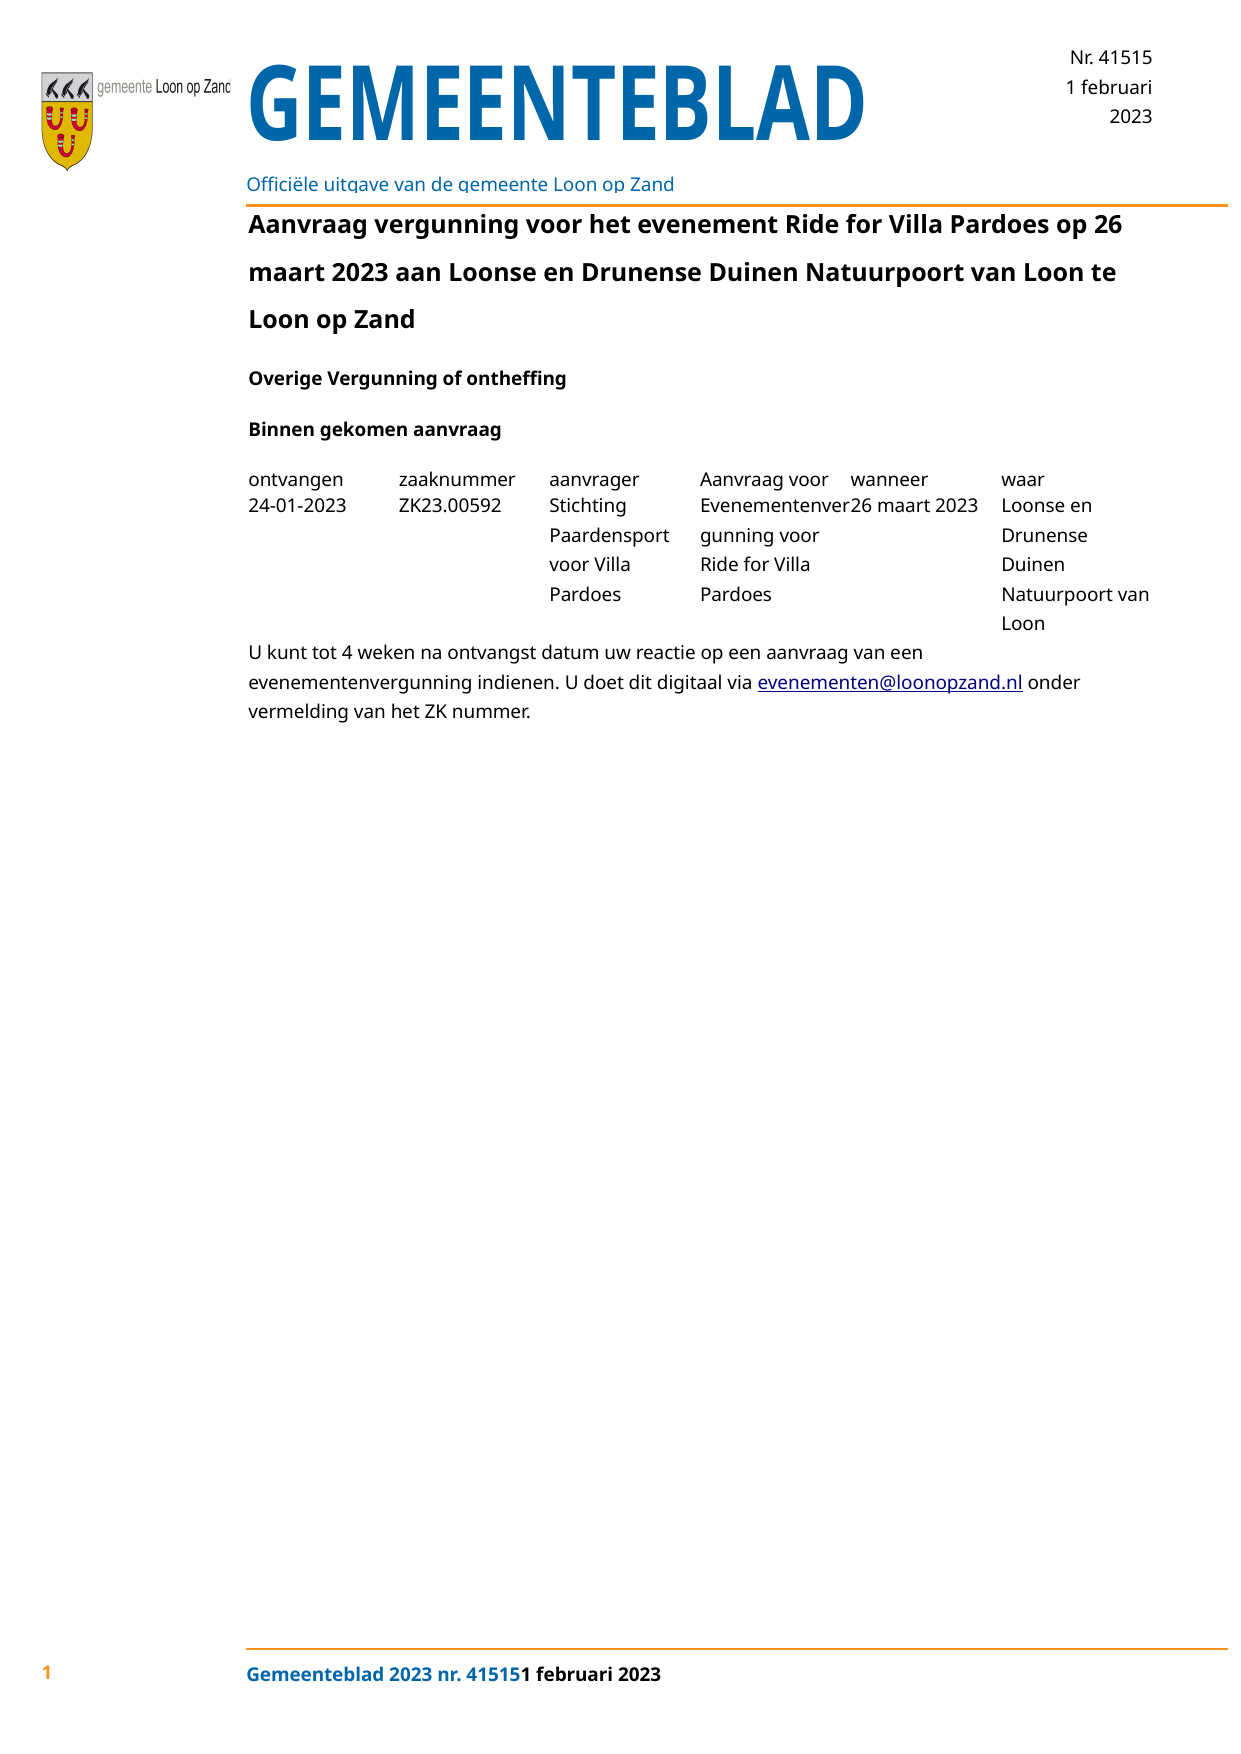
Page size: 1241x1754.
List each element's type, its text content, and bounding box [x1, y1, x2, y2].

table_cell Stichting Paardensport voor Villa Pardoes [549, 492, 700, 636]
table_header wanneer [850, 466, 1001, 492]
table_cell 24-01-2023 [248, 492, 398, 636]
table_header waar [1001, 466, 1152, 492]
table_header aanvrager [549, 466, 700, 492]
table_cell 26 maart 2023 [850, 492, 1001, 636]
table_header zaaknummer [399, 466, 549, 492]
text Aanvraag vergunning voor het evenement Ride for Villa Pardoes op 26 maart 2023 aan Loonse en Drunense Duinen Natuurpoort van Loon te Loon op Zand [248, 207, 1152, 336]
text Overige Vergunning of ontheffing [248, 366, 1152, 391]
picture [41, 47, 231, 172]
table_header Aanvraag voor [700, 466, 850, 492]
text U kunt tot 4 weken na ontvangst datum uw reactie op een aanvraag van een evenementenvergunning indienen. U doet dit digitaal via evenementen@loonopzand.nl onder vermelding van het ZK nummer. [248, 639, 1152, 724]
table_cell Loonse en Drunense Duinen Natuurpoort van Loon [1001, 492, 1152, 636]
text Binnen gekomen aanvraag [248, 416, 1152, 442]
table_cell Evenementenvergunning voor Ride for Villa Pardoes [700, 492, 850, 636]
table_header ontvangen [248, 466, 398, 492]
table_cell ZK23.00592 [399, 492, 549, 636]
